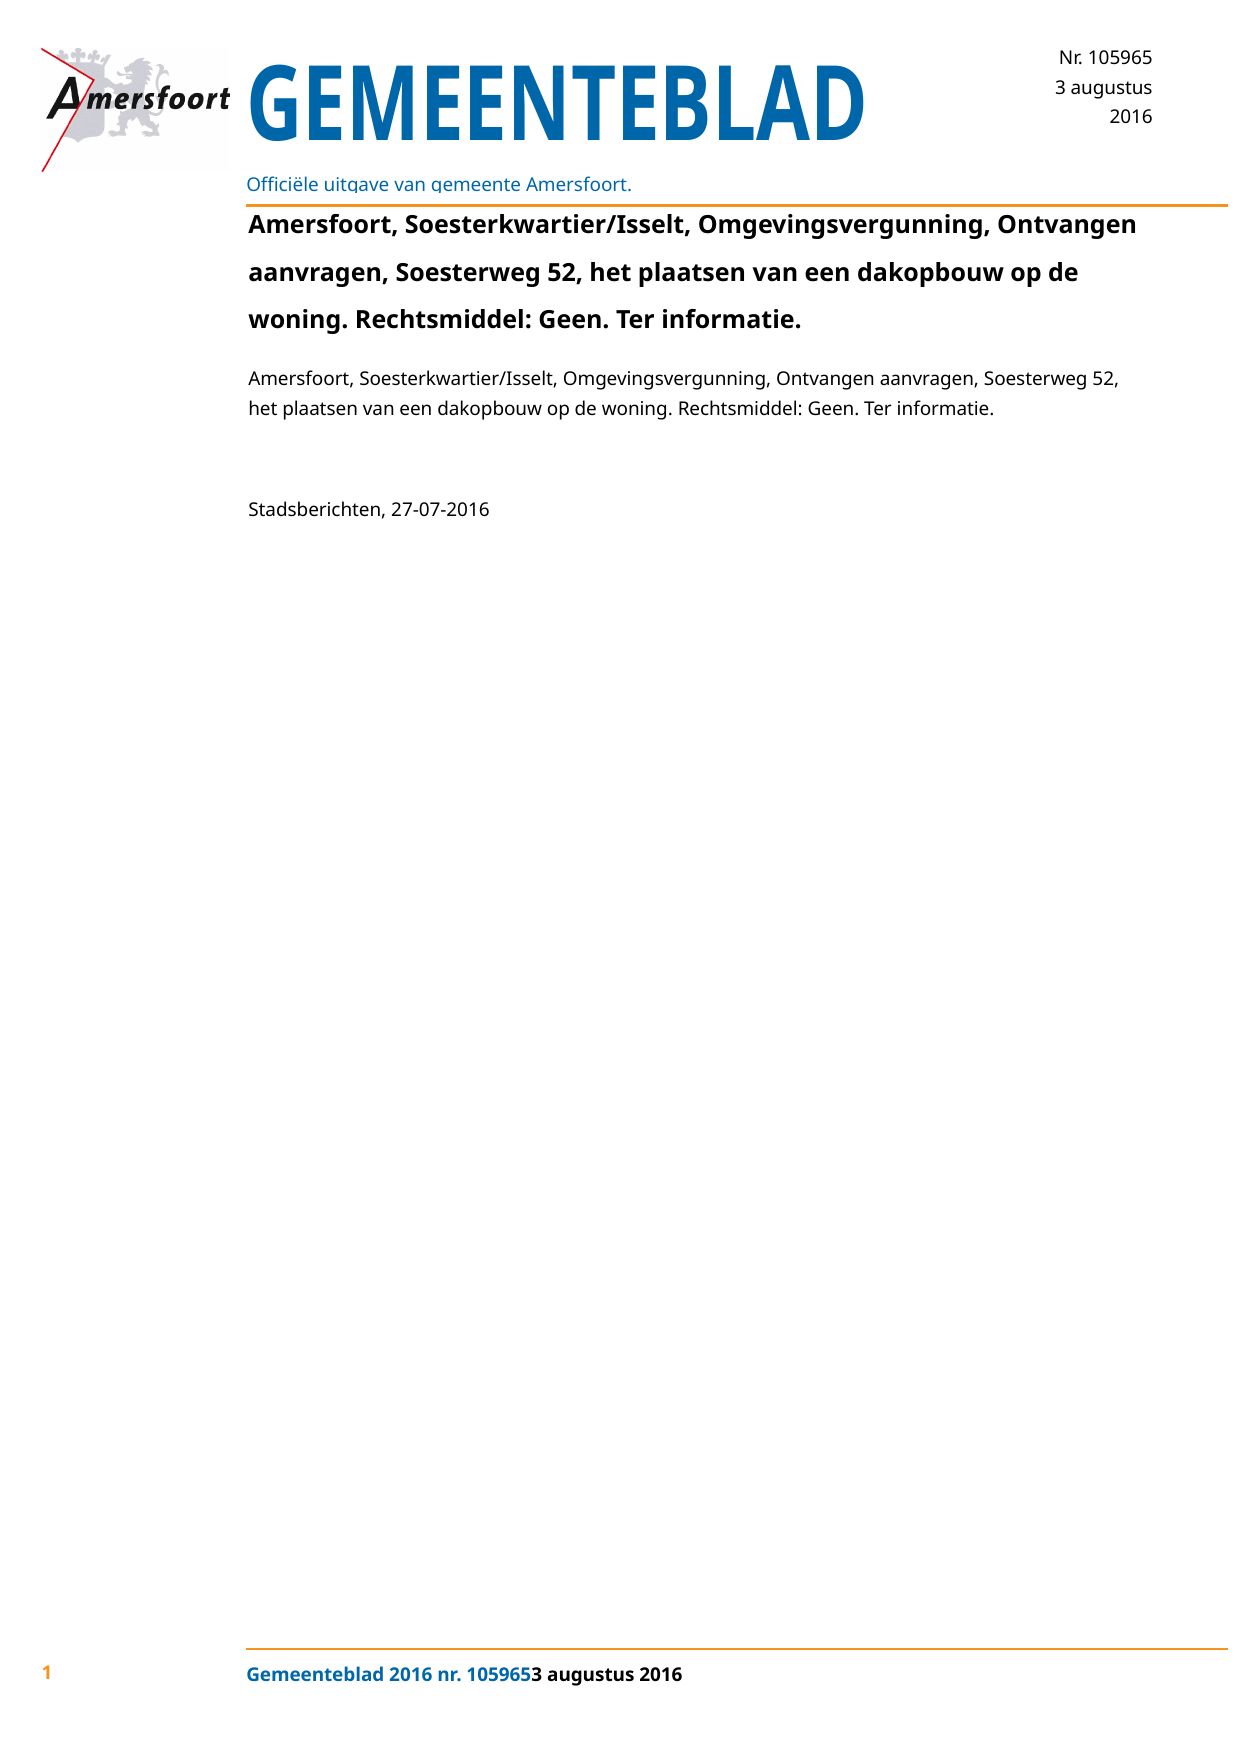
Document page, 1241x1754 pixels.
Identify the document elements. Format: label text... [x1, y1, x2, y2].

text Amersfoort, Soesterkwartier/Isselt, Omgevingsvergunning, Ontvangen aanvragen, Soesterweg 52, het plaatsen van een dakopbouw op de woning. Rechtsmiddel: Geen. Ter informatie. [248, 207, 1152, 336]
picture [41, 47, 231, 172]
text Amersfoort, Soesterkwartier/Isselt, Omgevingsvergunning, Ontvangen aanvragen, Soesterweg 52, het plaatsen van een dakopbouw op de woning. Rechtsmiddel: Geen. Ter informatie. [248, 366, 1152, 421]
text Stadsberichten, 27-07-2016 [248, 496, 1152, 522]
